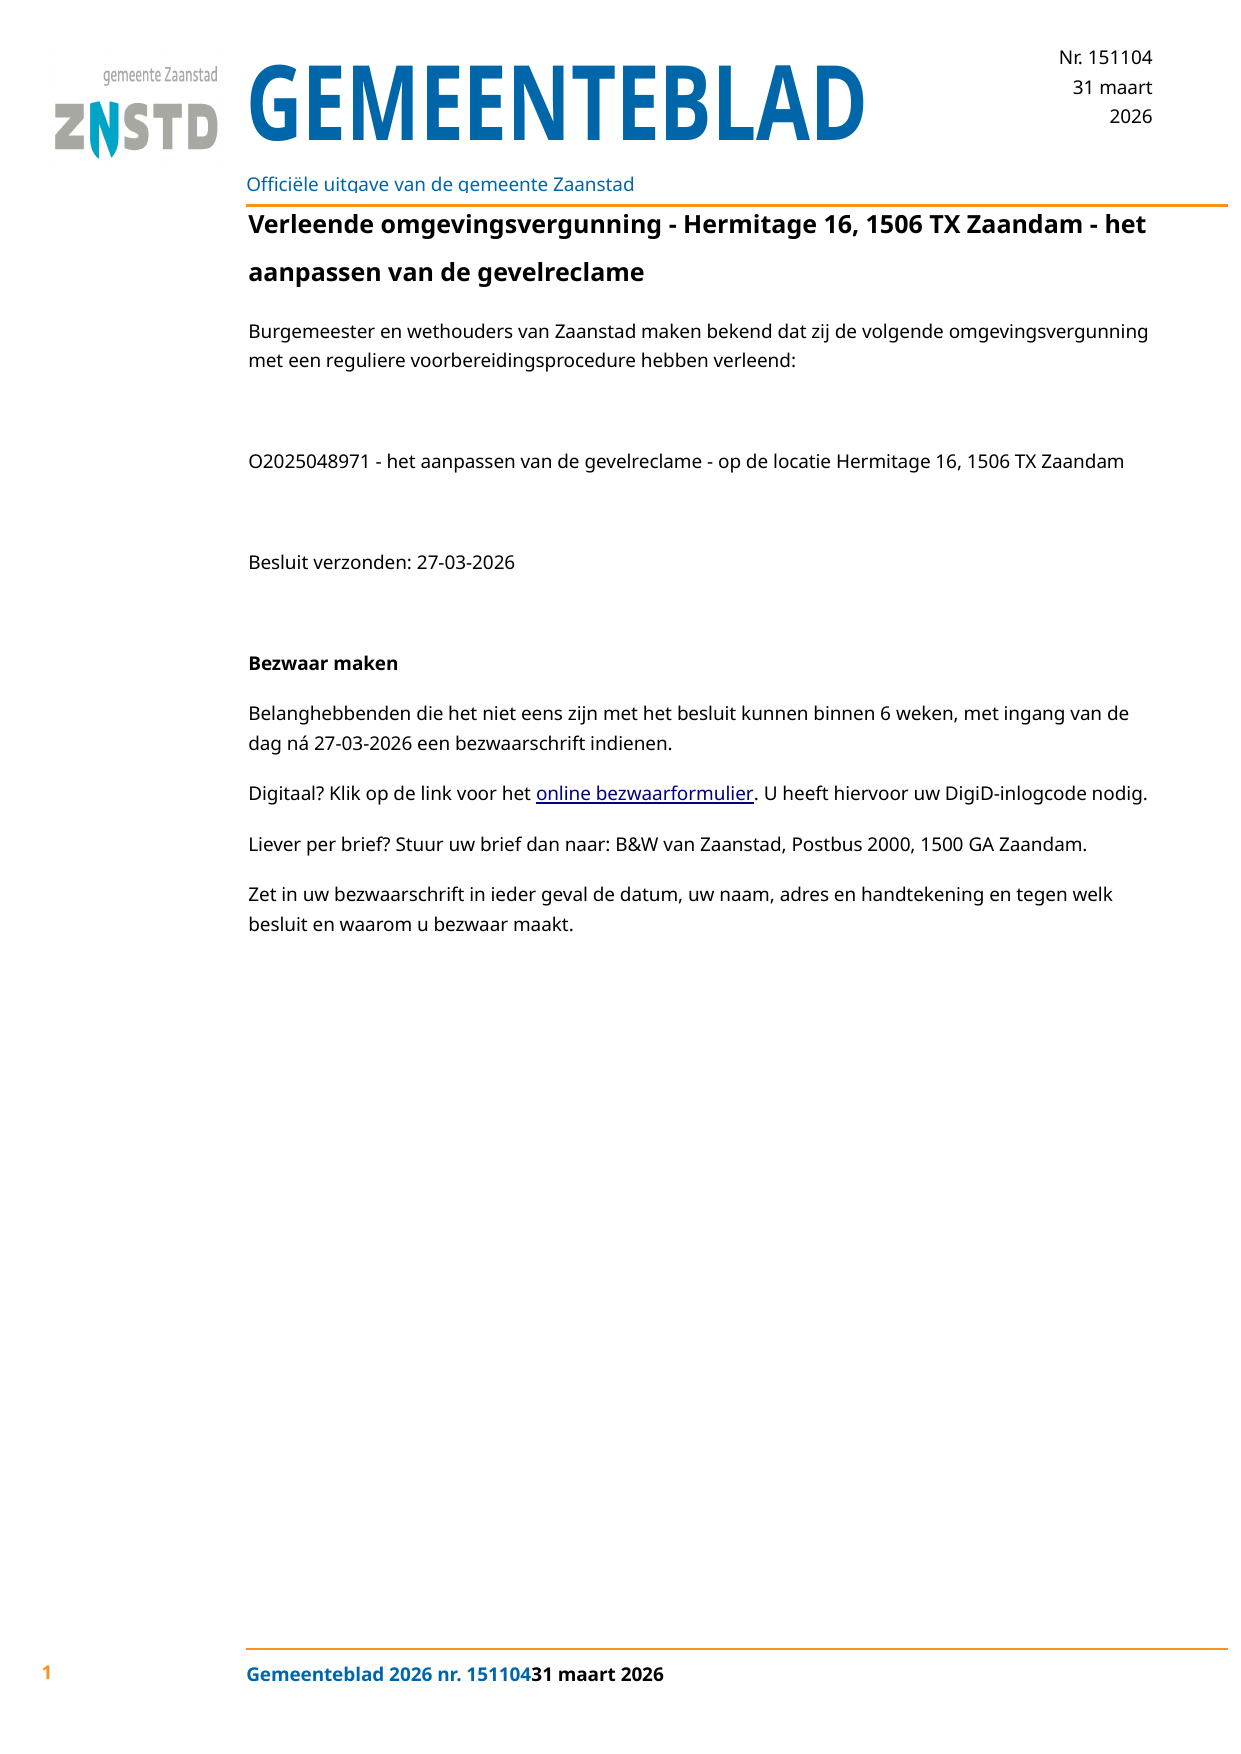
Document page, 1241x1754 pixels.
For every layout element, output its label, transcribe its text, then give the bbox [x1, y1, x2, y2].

text Burgemeester en wethouders van Zaanstad maken bekend dat zij de volgende omgevingsvergunning met een reguliere voorbereidingsprocedure hebben verleend: [248, 318, 1152, 373]
text Zet in uw bezwaarschrift in ieder geval de datum, uw naam, adres en handtekening en tegen welk besluit en waarom u bezwaar maakt. [248, 881, 1152, 937]
text Bezwaar maken [248, 650, 1152, 676]
picture [41, 47, 231, 172]
text O2025048971 - het aanpassen van de gevelreclame - op de locatie Hermitage 16, 1506 TX Zaandam [248, 448, 1152, 474]
text Liever per brief? Stuur uw brief dan naar: B&W van Zaanstad, Postbus 2000, 1500 GA Zaandam. [248, 831, 1152, 857]
text Besluit verzonden: 27-03-2026 [248, 549, 1152, 575]
text Digitaal? Klik op de link voor het online bezwaarformulier. U heeft hiervoor uw DigiD-inlogcode nodig. [248, 780, 1152, 806]
text Belanghebbenden die het niet eens zijn met het besluit kunnen binnen 6 weken, met ingang van de dag ná 27-03-2026 een bezwaarschrift indienen. [248, 700, 1152, 756]
text Verleende omgevingsvergunning - Hermitage 16, 1506 TX Zaandam - het aanpassen van de gevelreclame [248, 207, 1152, 288]
